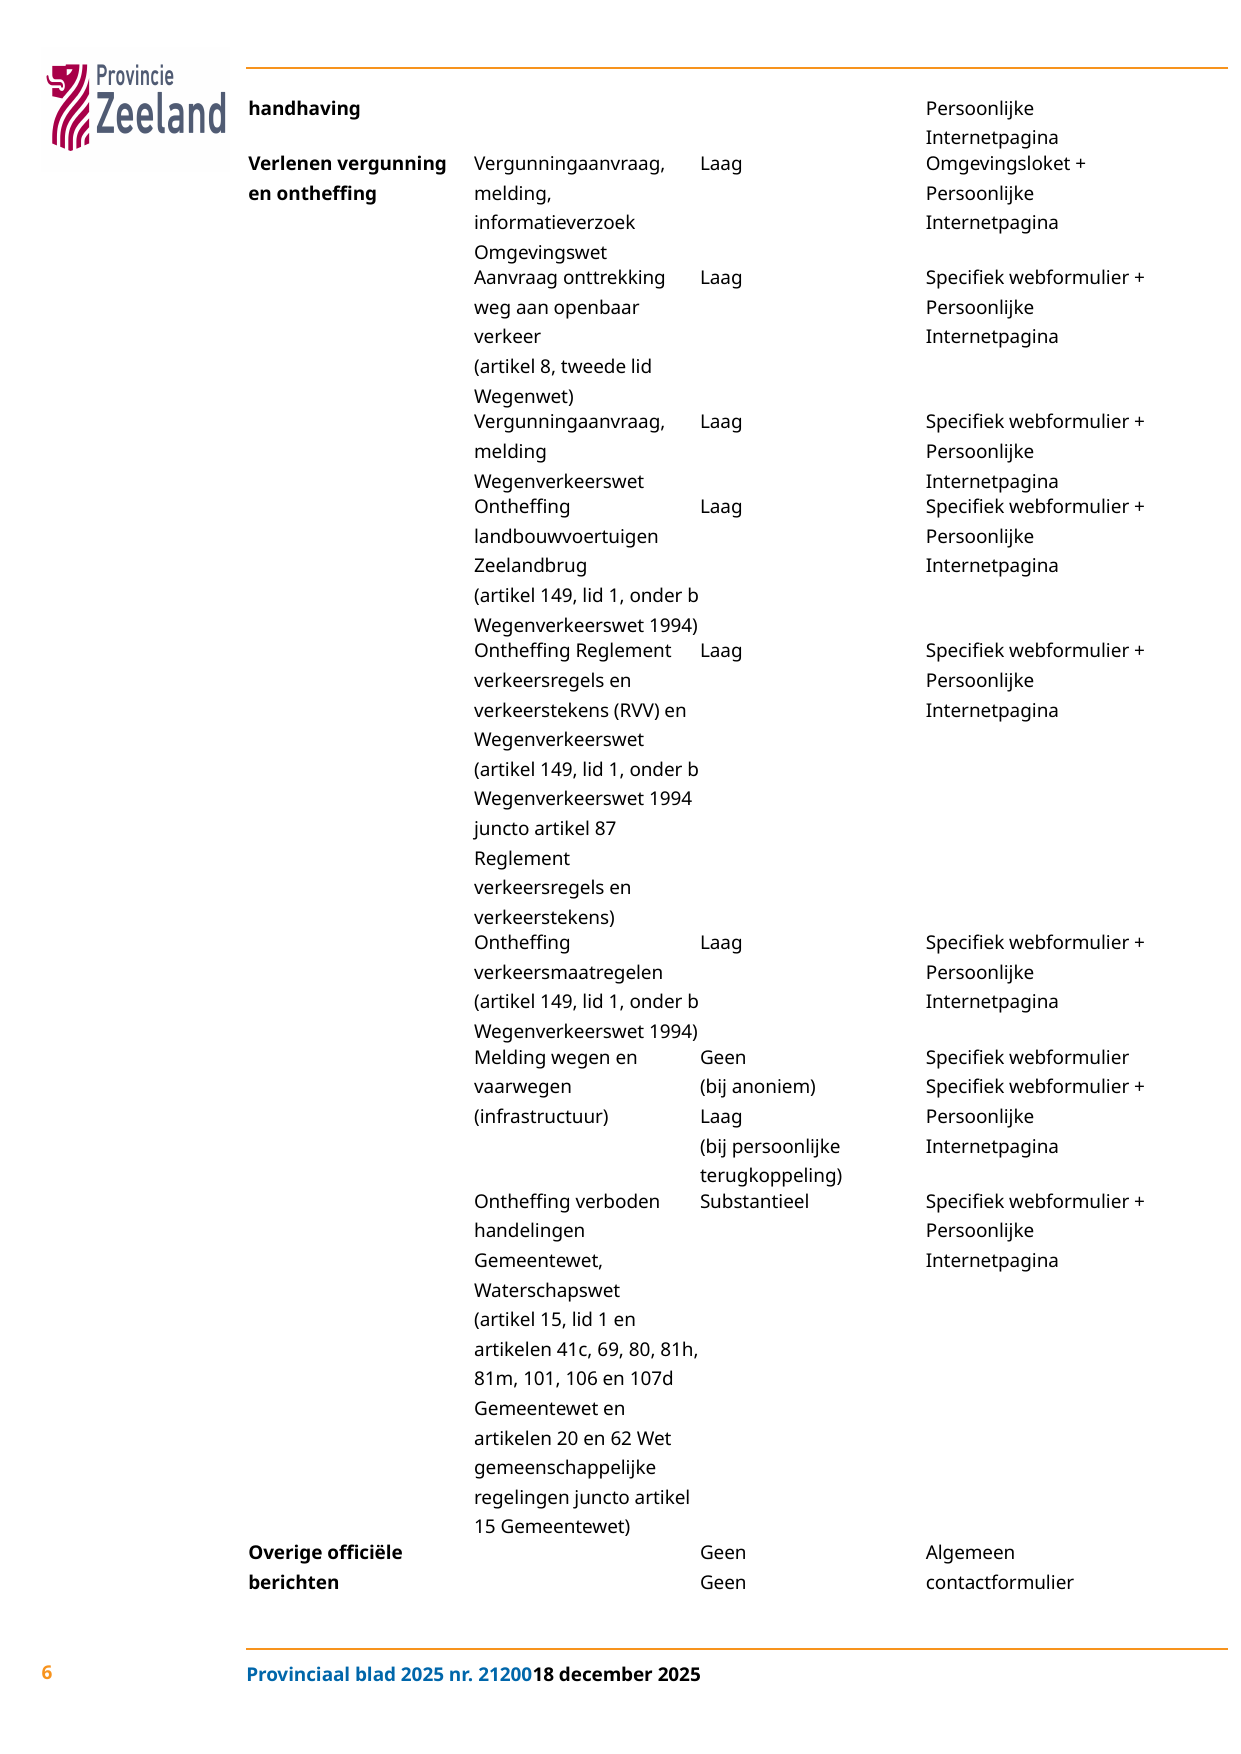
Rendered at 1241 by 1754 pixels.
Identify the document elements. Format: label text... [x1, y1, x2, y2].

table_cell Laag [700, 494, 926, 638]
table_cell Melding wegen en vaarwegen (infrastructuur) [474, 1044, 700, 1188]
table_cell Ontheffing verboden handelingen Gemeentewet, Waterschapswet (artikel 15, lid 1 en artikelen 41c, 69, 80, 81h, 81m, 101, 106 en 107d Gemeentewet en artikelen 20 en 62 Wet gemeenschappelijke regelingen juncto artikel 15 Gemeentewet) [474, 1188, 700, 1539]
table_cell Specifiek webformulier + Persoonlijke Internetpagina [926, 638, 1152, 929]
table_cell Ontheffing verkeersmaatregelen (artikel 149, lid 1, onder b Wegenverkeerswet 1994) [474, 930, 700, 1044]
table_cell Verlenen vergunning en ontheffing [248, 150, 474, 1539]
table_cell Specifiek webformulier + Persoonlijke Internetpagina [926, 409, 1152, 493]
table_cell handhaving [248, 95, 474, 150]
table_cell Aanvraag onttrekking weg aan openbaar verkeer (artikel 8, tweede lid Wegenwet) [474, 265, 700, 409]
table_cell Specifiek webformulier + Persoonlijke Internetpagina [926, 265, 1152, 409]
table_cell Ontheffing landbouwvoertuigen Zeelandbrug (artikel 149, lid 1, onder b Wegenverkeerswet 1994) [474, 494, 700, 638]
table_cell Vergunningaanvraag, melding, informatieverzoek Omgevingswet [474, 150, 700, 264]
table_cell Omgevingsloket + Persoonlijke Internetpagina [926, 150, 1152, 264]
table_cell Ontheffing Reglement verkeersregels en verkeerstekens (RVV) en Wegenverkeerswet (artikel 149, lid 1, onder b Wegenverkeerswet 1994 juncto artikel 87 Reglement verkeersregels en verkeerstekens) [474, 638, 700, 929]
table_cell Geen (bij anoniem) Laag (bij persoonlijke terugkoppeling) [700, 1044, 926, 1188]
table_cell [474, 95, 700, 150]
table_cell Substantieel [700, 1188, 926, 1539]
table_cell Algemeen contactformulier [926, 1539, 1152, 1594]
table_cell [474, 1539, 700, 1594]
table_cell Laag [700, 409, 926, 493]
table_cell Laag [700, 930, 926, 1044]
table_cell Laag [700, 265, 926, 409]
table_cell Specifiek webformulier Specifiek webformulier + Persoonlijke Internetpagina [926, 1044, 1152, 1188]
table_cell Geen Geen [700, 1539, 926, 1594]
picture [41, 47, 231, 172]
table_cell Specifiek webformulier + Persoonlijke Internetpagina [926, 930, 1152, 1044]
table_cell Overige officiële berichten [248, 1539, 474, 1594]
table_cell Persoonlijke Internetpagina [926, 95, 1152, 150]
table_cell Laag [700, 638, 926, 929]
table_cell Specifiek webformulier + Persoonlijke Internetpagina [926, 1188, 1152, 1539]
table_cell Vergunningaanvraag, melding Wegenverkeerswet [474, 409, 700, 493]
table_cell Specifiek webformulier + Persoonlijke Internetpagina [926, 494, 1152, 638]
table_cell Laag [700, 150, 926, 264]
table_cell [700, 95, 926, 150]
